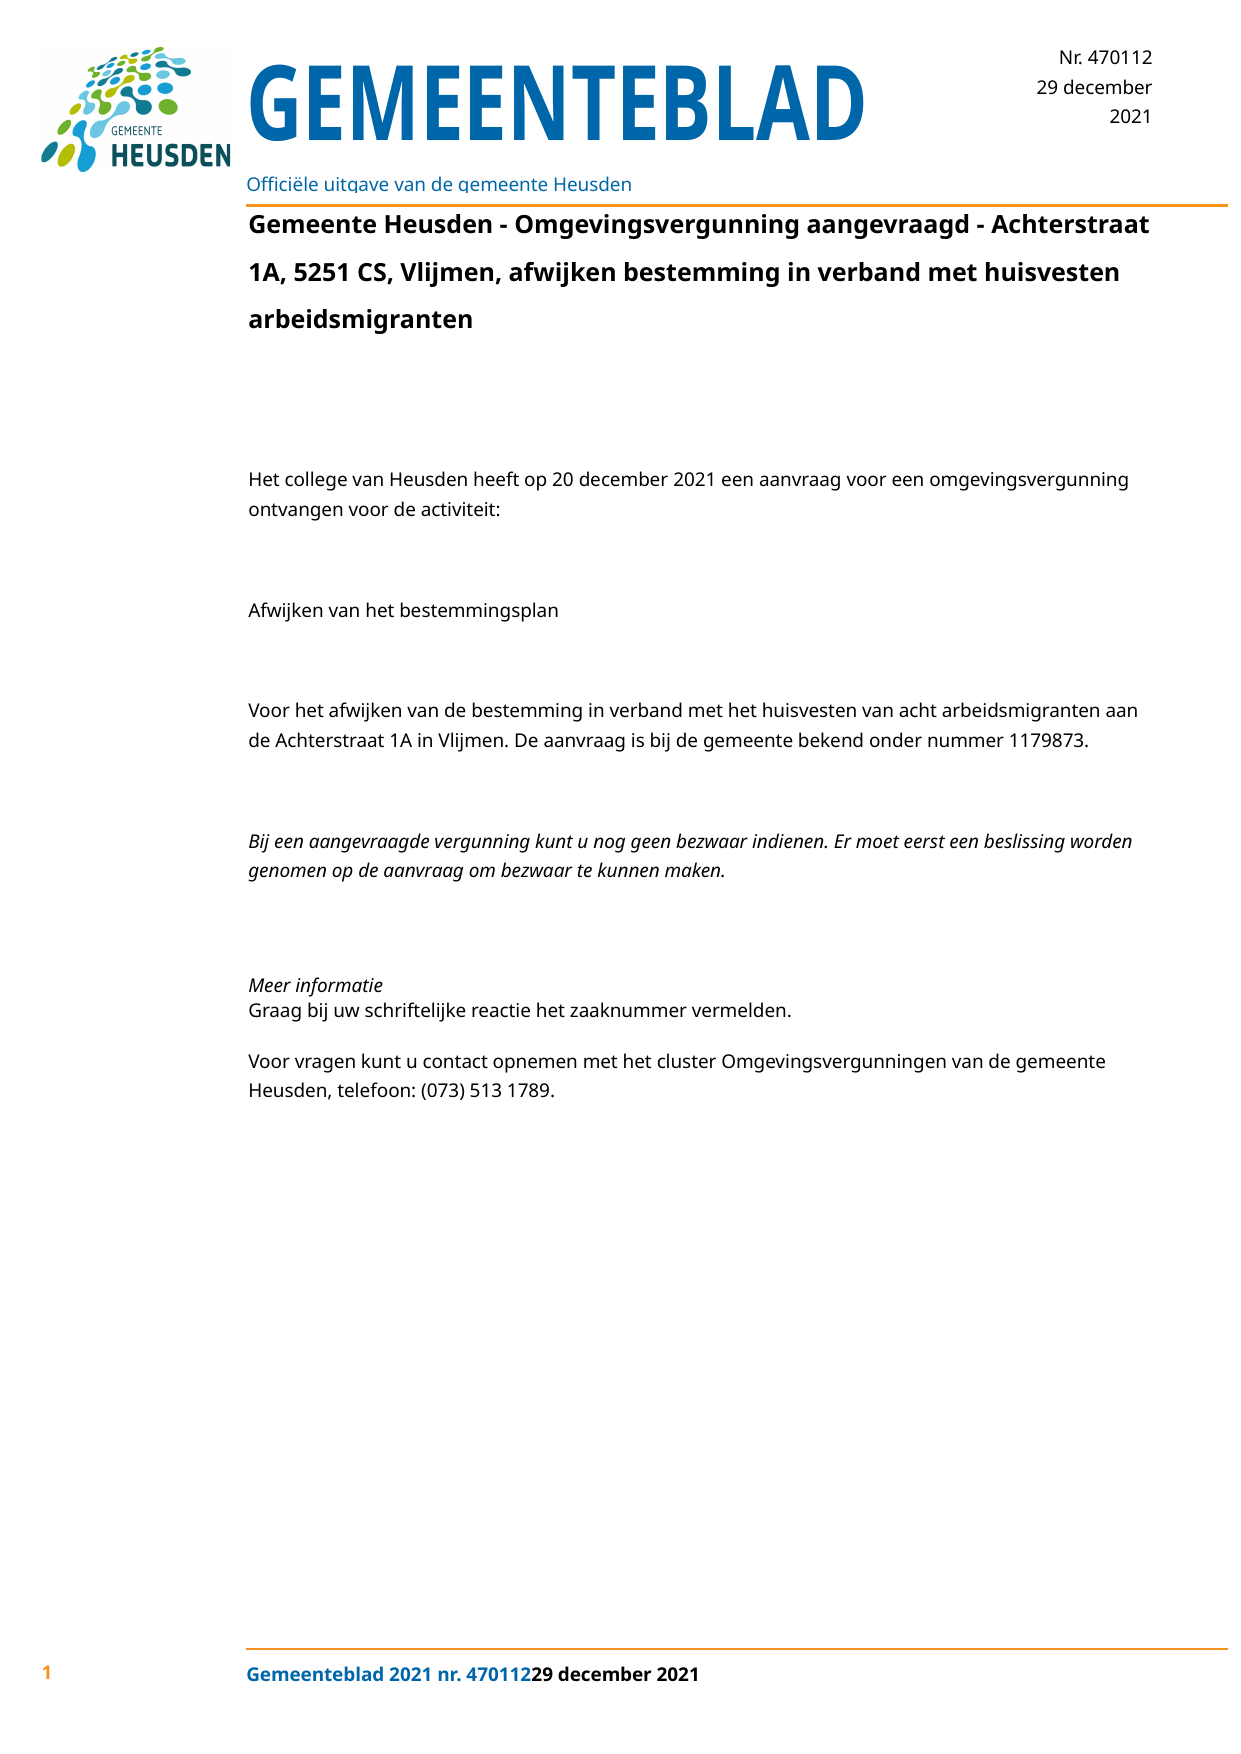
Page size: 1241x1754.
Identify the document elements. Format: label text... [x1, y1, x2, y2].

picture [41, 47, 231, 172]
text Graag bij uw schriftelijke reactie het zaaknummer vermelden. [248, 998, 1152, 1023]
text Afwijken van het bestemmingsplan [248, 597, 1152, 622]
text Gemeente Heusden - Omgevingsvergunning aangevraagd - Achterstraat 1A, 5251 CS, Vlijmen, afwijken bestemming in verband met huisvesten arbeidsmigranten [248, 207, 1152, 336]
text Meer informatie [248, 972, 1152, 998]
text Voor vragen kunt u contact opnemen met het cluster Omgevingsvergunningen van de gemeente Heusden, telefoon: (073) 513 1789. [248, 1048, 1152, 1103]
text Het college van Heusden heeft op 20 december 2021 een aanvraag voor een omgevingsvergunning ontvangen voor de activiteit: [248, 466, 1152, 522]
text Bij een aangevraagde vergunning kunt u nog geen bezwaar indienen. Er moet eerst een beslissing worden genomen op de aanvraag om bezwaar te kunnen maken. [248, 828, 1152, 883]
text Voor het afwijken van de bestemming in verband met het huisvesten van acht arbeidsmigranten aan de Achterstraat 1A in Vlijmen. De aanvraag is bij de gemeente bekend onder nummer 1179873. [248, 698, 1152, 753]
